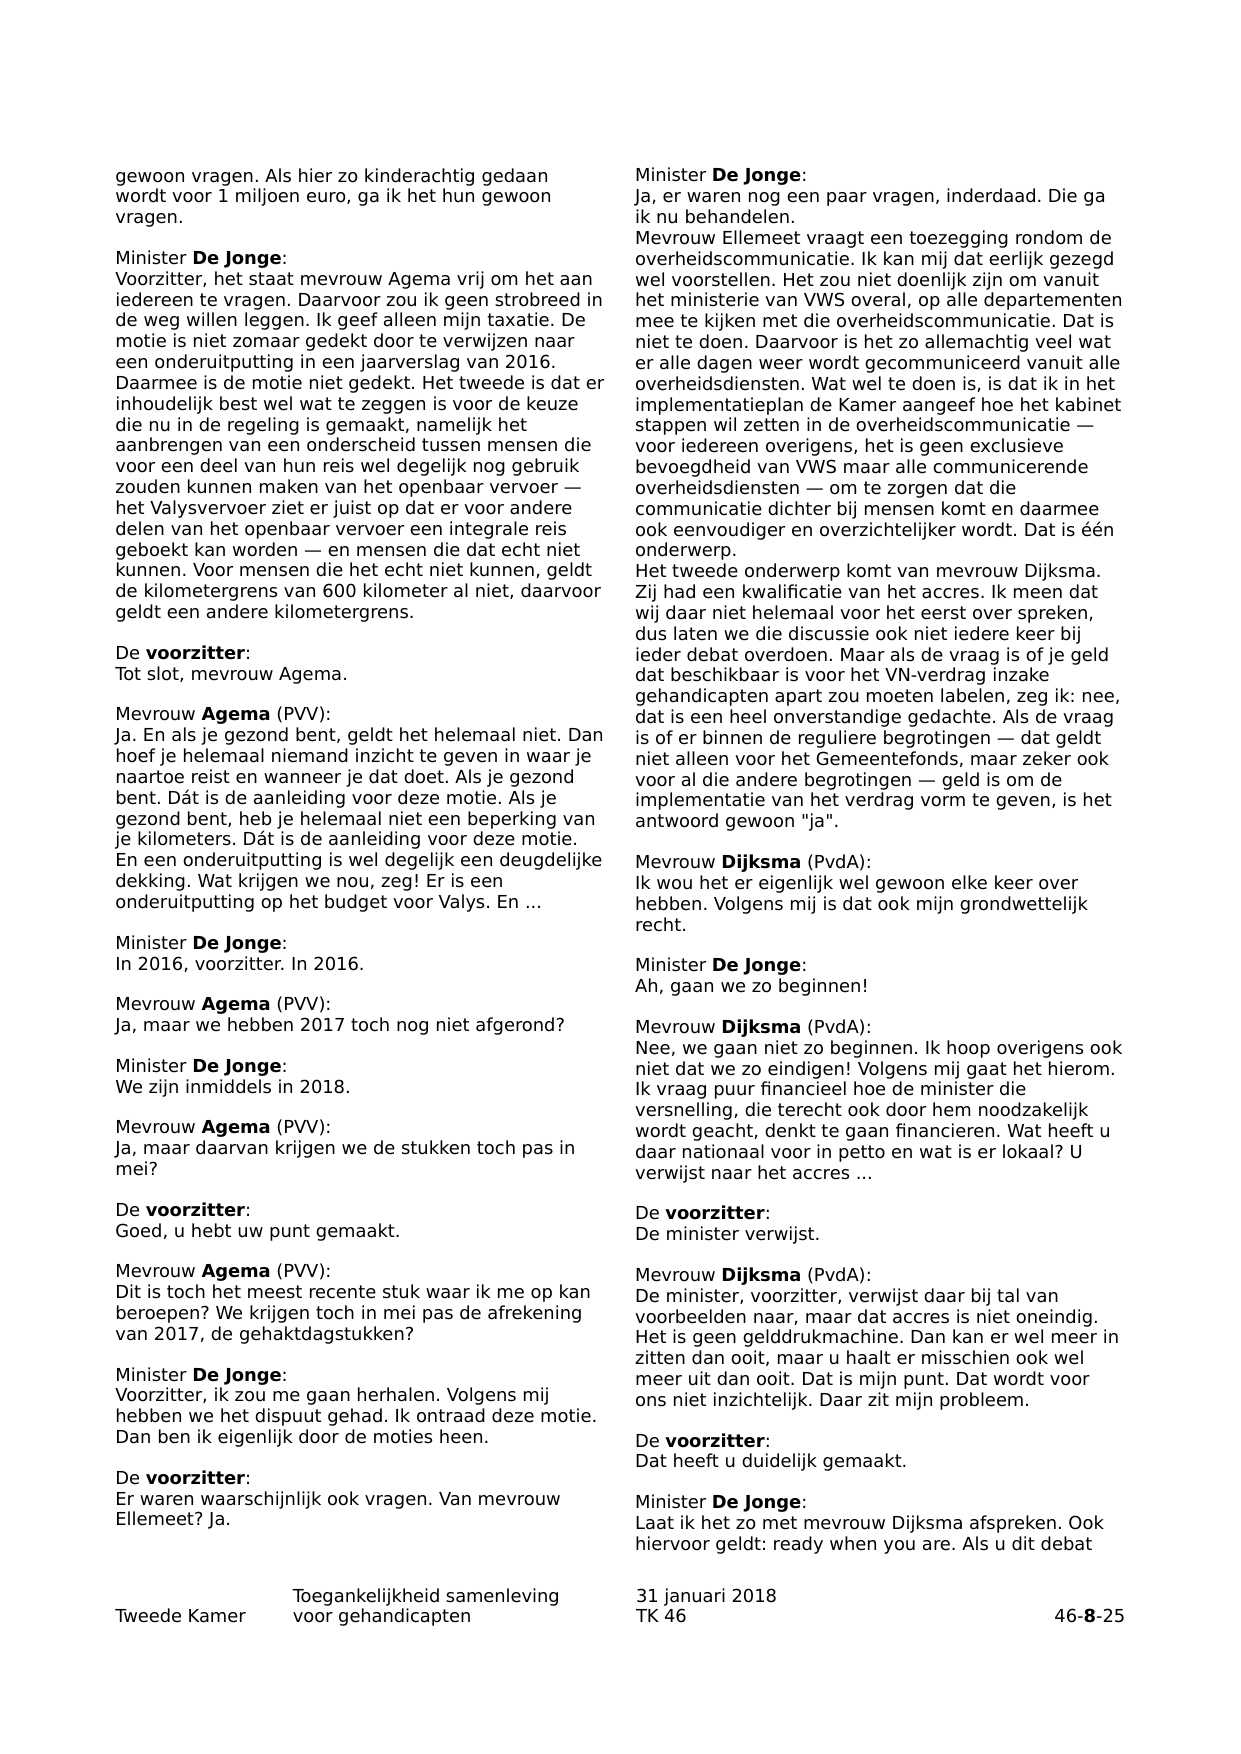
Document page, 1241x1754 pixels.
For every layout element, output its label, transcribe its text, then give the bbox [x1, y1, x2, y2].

text Mevrouw Agema (PVV): [115, 1261, 605, 1282]
text Mevrouw Dijksma (PvdA): [635, 1017, 1125, 1037]
text Voorzitter, ik zou me gaan herhalen. Volgens mij hebben we het dispuut gehad. Ik ontraad deze motie. [115, 1385, 605, 1427]
text De voorzitter: [115, 1468, 605, 1488]
text Ja. En als je gezond bent, geldt het helemaal niet. Dan hoef je helemaal niemand inzicht te geven in waar je naartoe reist en wanneer je dat doet. Als je gezond bent. Dát is de aanleiding voor deze motie. Als je gezond bent, heb je helemaal niet een beperking van je kilometers. Dát is de aanleiding voor deze motie. En een onderuitputting is wel degelijk een deugdelijke dekking. Wat krijgen we nou, zeg! Er is een onderuitputting op het budget voor Valys. En ... [115, 725, 605, 912]
text gewoon vragen. Als hier zo kinderachtig gedaan wordt voor 1 miljoen euro, ga ik het hun gewoon vragen. [115, 165, 605, 228]
text De voorzitter: [115, 643, 605, 663]
text De voorzitter: [635, 1203, 1125, 1224]
text Dit is toch het meest recente stuk waar ik me op kan beroepen? We krijgen toch in mei pas de afrekening van 2017, de gehaktdagstukken? [115, 1282, 605, 1344]
text Mevrouw Agema (PVV): [115, 1117, 605, 1138]
text Minister De Jonge: [115, 248, 605, 268]
text Minister De Jonge: [115, 1056, 605, 1076]
text De minister, voorzitter, verwijst daar bij tal van voorbeelden naar, maar dat accres is niet oneindig. Het is geen gelddrukmachine. Dan kan er wel meer in zitten dan ooit, maar u haalt er misschien ook wel meer uit dan ooit. Dat is mijn punt. Dat wordt voor ons niet inzichtelijk. Daar zit mijn probleem. [635, 1286, 1125, 1411]
text Minister De Jonge: [635, 165, 1125, 186]
text We zijn inmiddels in 2018. [115, 1076, 605, 1097]
text In 2016, voorzitter. In 2016. [115, 953, 605, 974]
text Dan ben ik eigenlijk door de moties heen. [115, 1427, 605, 1448]
text Goed, u hebt uw punt gemaakt. [115, 1220, 605, 1241]
text Mevrouw Ellemeet vraagt een toezegging rondom de overheidscommunicatie. Ik kan mij dat eerlijk gezegd wel voorstellen. Het zou niet doenlijk zijn om vanuit het ministerie van VWS overal, op alle departementen mee te kijken met die overheidscommunicatie. Dat is niet te doen. Daarvoor is het zo allemachtig veel wat er alle dagen weer wordt gecommuniceerd vanuit alle overheidsdiensten. Wat wel te doen is, is dat ik in het implementatieplan de Kamer aangeef hoe het kabinet stappen wil zetten in de overheidscommunicatie — voor iedereen overigens, het is geen exclusieve bevoegdheid van VWS maar alle communicerende overheidsdiensten — om te zorgen dat die communicatie dichter bij mensen komt en daarmee ook eenvoudiger en overzichtelijker wordt. Dat is één onderwerp. [635, 228, 1125, 561]
text Mevrouw Agema (PVV): [115, 994, 605, 1015]
text Ja, maar we hebben 2017 toch nog niet afgerond? [115, 1015, 605, 1036]
text Mevrouw Dijksma (PvdA): [635, 852, 1125, 873]
text Mevrouw Dijksma (PvdA): [635, 1265, 1125, 1286]
text Ik wou het er eigenlijk wel gewoon elke keer over hebben. Volgens mij is dat ook mijn grondwettelijk recht. [635, 873, 1125, 935]
text Er waren waarschijnlijk ook vragen. Van mevrouw Ellemeet? Ja. [115, 1488, 605, 1530]
text Dat heeft u duidelijk gemaakt. [635, 1451, 1125, 1472]
text De minister verwijst. [635, 1224, 1125, 1245]
text De voorzitter: [635, 1431, 1125, 1451]
text Minister De Jonge: [115, 1364, 605, 1385]
text Nee, we gaan niet zo beginnen. Ik hoop overigens ook niet dat we zo eindigen! Volgens mij gaat het hierom. Ik vraag puur financieel hoe de minister die versnelling, die terecht ook door hem noodzakelijk wordt geacht, denkt te gaan financieren. Wat heeft u daar nationaal voor in petto en wat is er lokaal? U verwijst naar het accres ... [635, 1037, 1125, 1183]
text Ja, maar daarvan krijgen we de stukken toch pas in mei? [115, 1138, 605, 1179]
text Ah, gaan we zo beginnen! [635, 976, 1125, 997]
text Minister De Jonge: [115, 932, 605, 953]
text Het tweede onderwerp komt van mevrouw Dijksma. Zij had een kwalificatie van het accres. Ik meen dat wij daar niet helemaal voor het eerst over spreken, dus laten we die discussie ook niet iedere keer bij ieder debat overdoen. Maar als de vraag is of je geld dat beschikbaar is voor het VN-verdrag inzake gehandicapten apart zou moeten labelen, zeg ik: nee, dat is een heel onverstandige gedachte. Als de vraag is of er binnen de reguliere begrotingen — dat geldt niet alleen voor het Gemeentefonds, maar zeker ook voor al die andere begrotingen — geld is om de implementatie van het verdrag vorm te geven, is het antwoord gewoon "ja". [635, 561, 1125, 832]
text Minister De Jonge: [635, 1492, 1125, 1513]
text Mevrouw Agema (PVV): [115, 704, 605, 725]
text Laat ik het zo met mevrouw Dijksma afspreken. Ook hiervoor geldt: ready when you are. Als u dit debat [635, 1513, 1125, 1554]
text Ja, er waren nog een paar vragen, inderdaad. Die ga ik nu behandelen. [635, 186, 1125, 228]
text Tot slot, mevrouw Agema. [115, 663, 605, 684]
text De voorzitter: [115, 1199, 605, 1220]
text Minister De Jonge: [635, 955, 1125, 976]
text Voorzitter, het staat mevrouw Agema vrij om het aan iedereen te vragen. Daarvoor zou ik geen strobreed in de weg willen leggen. Ik geef alleen mijn taxatie. De motie is niet zomaar gedekt door te verwijzen naar een onderuitputting in een jaarverslag van 2016. Daarmee is de motie niet gedekt. Het tweede is dat er inhoudelijk best wel wat te zeggen is voor de keuze die nu in de regeling is gemaakt, namelijk het aanbrengen van een onderscheid tussen mensen die voor een deel van hun reis wel degelijk nog gebruik zouden kunnen maken van het openbaar vervoer — het Valysvervoer ziet er juist op dat er voor andere delen van het openbaar vervoer een integrale reis geboekt kan worden — en mensen die dat echt niet kunnen. Voor mensen die het echt niet kunnen, geldt de kilometergrens van 600 kilometer al niet, daarvoor geldt een andere kilometergrens. [115, 268, 605, 623]
